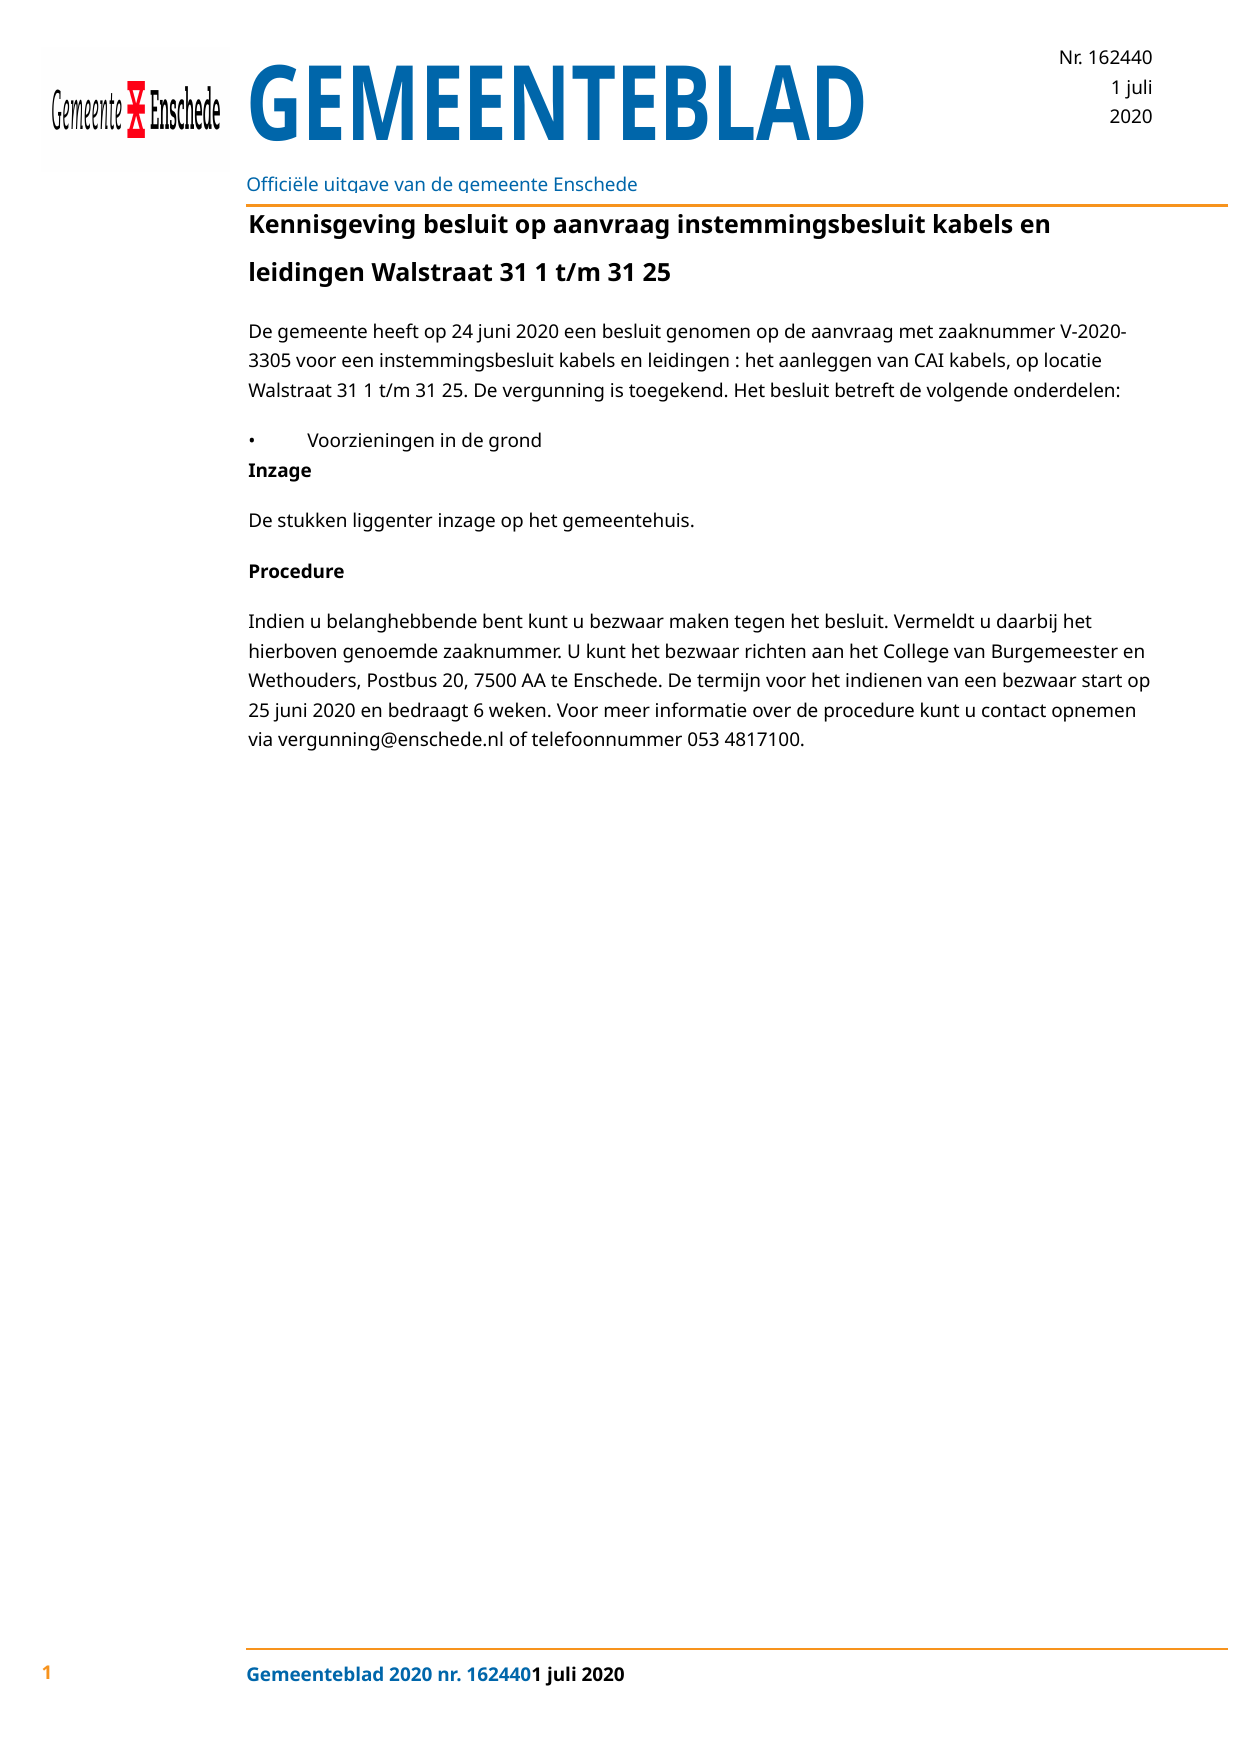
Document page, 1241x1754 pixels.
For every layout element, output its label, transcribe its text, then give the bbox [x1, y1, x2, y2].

text Kennisgeving besluit op aanvraag instemmingsbesluit kabels en leidingen Walstraat 31 1 t/m 31 25 [248, 207, 1152, 288]
list Voorzieningen in de grond [248, 427, 1152, 453]
text De gemeente heeft op 24 juni 2020 een besluit genomen op de aanvraag met zaaknummer V-2020-3305 voor een instemmingsbesluit kabels en leidingen : het aanleggen van CAI kabels, op locatie Walstraat 31 1 t/m 31 25. De vergunning is toegekend. Het besluit betreft de volgende onderdelen: [248, 318, 1152, 403]
text Indien u belanghebbende bent kunt u bezwaar maken tegen het besluit. Vermeldt u daarbij het hierboven genoemde zaaknummer. U kunt het bezwaar richten aan het College van Burgemees­ter en Wethouders, Postbus 20, 7500 AA te Enschede. De termijn voor het indienen van een bezwaar start op 25 juni 2020 en bedraagt 6 weken. Voor meer informatie over de procedure kunt u contact opnemen via vergunning@enschede.nl of telefoonnummer 053 4817100. [248, 608, 1152, 752]
picture [41, 47, 231, 172]
text De stukken liggenter inzage op het gemeentehuis. [248, 507, 1152, 533]
text Procedure [248, 558, 1152, 584]
text Inzage [248, 457, 1152, 483]
